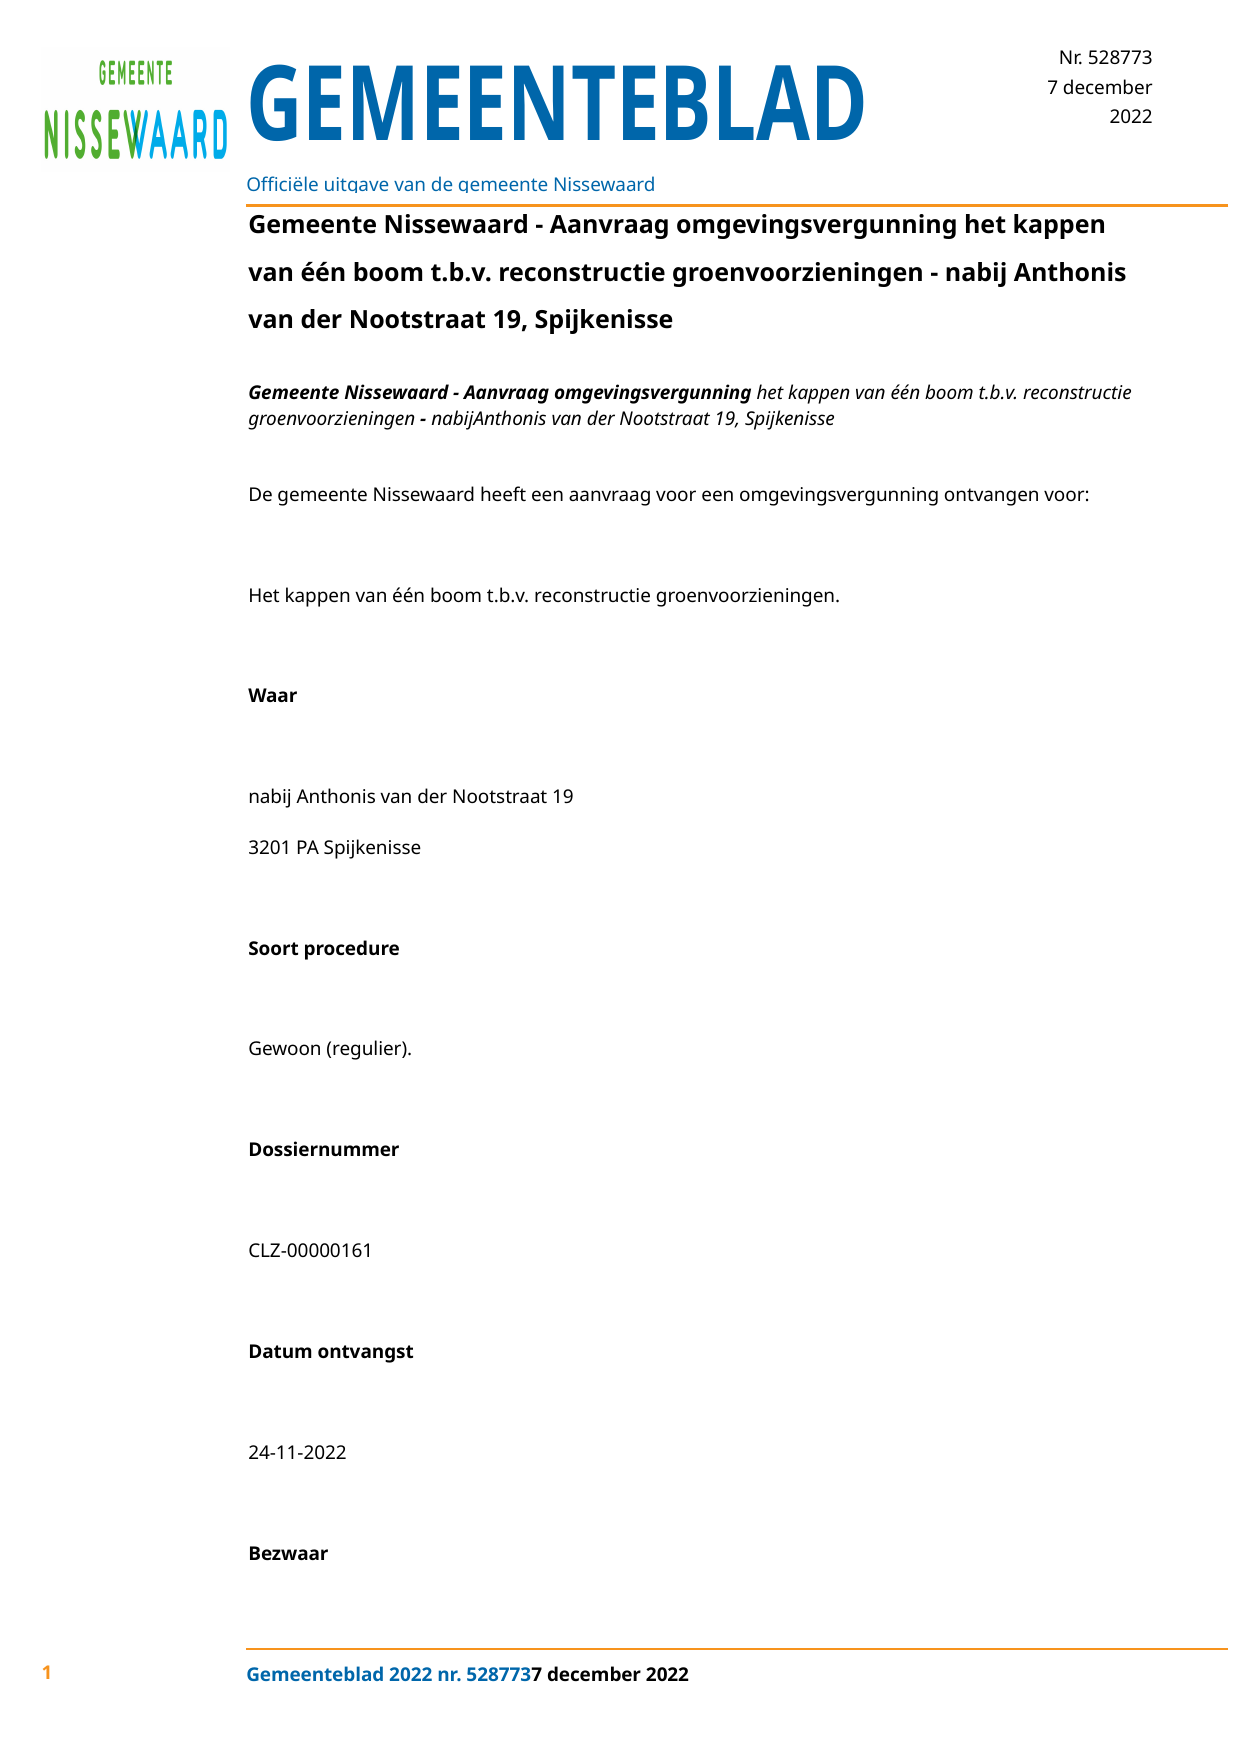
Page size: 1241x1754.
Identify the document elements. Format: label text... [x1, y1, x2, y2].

text Het kappen van één boom t.b.v. reconstructie groenvoorzieningen. [248, 582, 1152, 607]
picture [41, 47, 231, 172]
text Gewoon (regulier). [248, 1036, 1152, 1061]
text Datum ontvangst [248, 1338, 1152, 1364]
text Bezwaar [248, 1540, 1152, 1565]
text Waar [248, 683, 1152, 708]
text 24-11-2022 [248, 1439, 1152, 1464]
text CLZ-00000161 [248, 1237, 1152, 1263]
text Gemeente Nissewaard - Aanvraag omgevingsvergunning het kappen van één boom t.b.v. reconstructie groenvoorzieningen - nabijAnthonis van der Nootstraat 19, Spijkenisse [248, 379, 1152, 431]
text De gemeente Nissewaard heeft een aanvraag voor een omgevingsvergunning ontvangen voor: [248, 481, 1152, 507]
text Soort procedure [248, 935, 1152, 960]
text 3201 PA Spijkenisse [248, 834, 1152, 859]
text nabij Anthonis van der Nootstraat 19 [248, 783, 1152, 809]
text Dossiernummer [248, 1136, 1152, 1162]
text Gemeente Nissewaard - Aanvraag omgevingsvergunning het kappen van één boom t.b.v. reconstructie groenvoorzieningen - nabij Anthonis van der Nootstraat 19, Spijkenisse [248, 207, 1152, 336]
